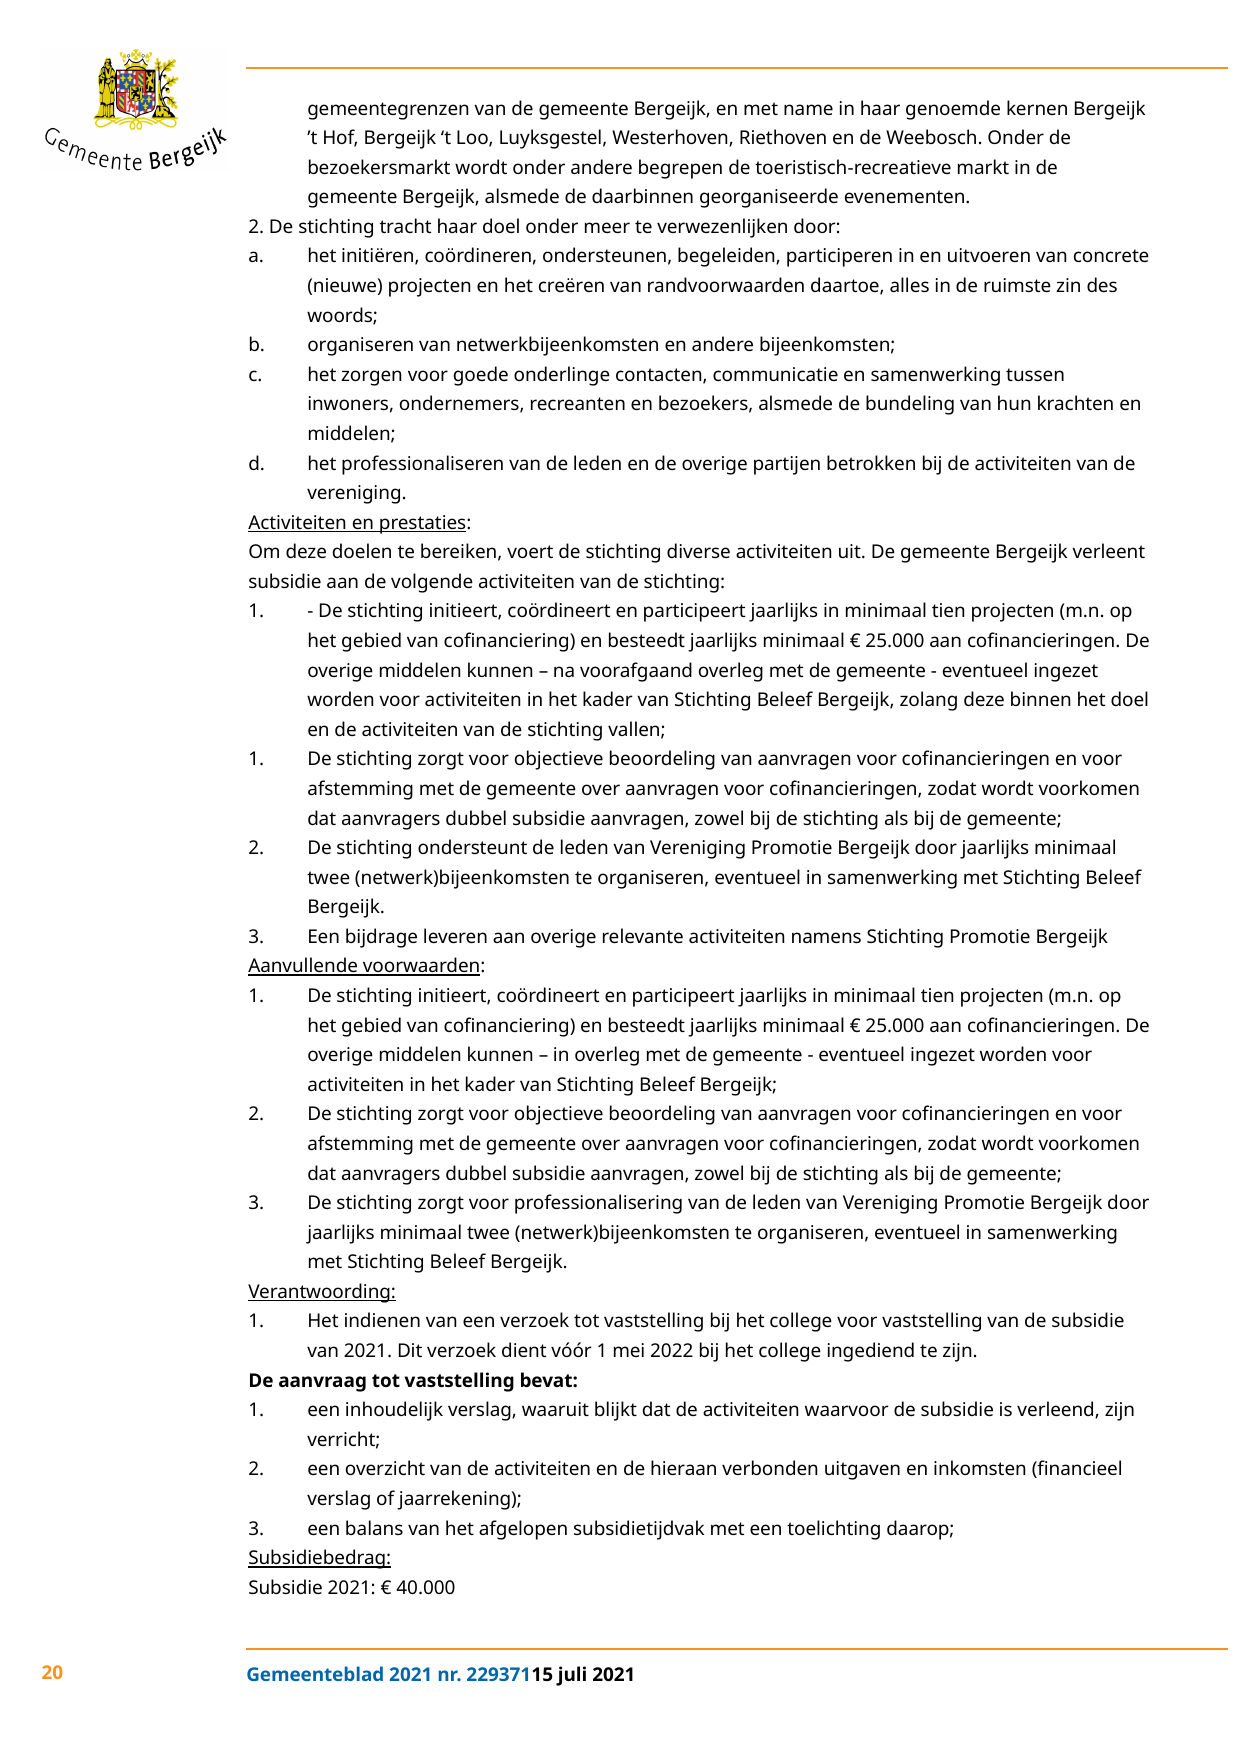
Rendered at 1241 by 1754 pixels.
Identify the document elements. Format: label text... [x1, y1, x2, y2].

list De stichting initieert, coördineert en participeert jaarlijks in minimaal tien projecten (m.n. op het gebied van cofinanciering) en besteedt jaarlijks minimaal € 25.000 aan cofinancieringen. De overige middelen kunnen – in overleg met de gemeente - eventueel ingezet worden voor activiteiten in het kader van Stichting Beleef Bergeijk; [248, 982, 1152, 1097]
list De stichting zorgt voor professionalisering van de leden van Vereniging Promotie Bergeijk door jaarlijks minimaal twee (netwerk)bijeenkomsten te organiseren, eventueel in samenwerking met Stichting Beleef Bergeijk. [248, 1189, 1152, 1274]
text Om deze doelen te bereiken, voert de stichting diverse activiteiten uit. De gemeente Bergeijk verleent subsidie aan de volgende activiteiten van de stichting: [248, 538, 1152, 594]
list een balans van het afgelopen subsidietijdvak met een toelichting daarop; [248, 1515, 1152, 1541]
list een inhoudelijk verslag, waaruit blijkt dat de activiteiten waarvoor de subsidie is verleend, zijn verricht; [248, 1396, 1152, 1452]
list De stichting zorgt voor objectieve beoordeling van aanvragen voor cofinancieringen en voor afstemming met de gemeente over aanvragen voor cofinancieringen, zodat wordt voorkomen dat aanvragers dubbel subsidie aanvragen, zowel bij de stichting als bij de gemeente; [248, 746, 1152, 831]
list het zorgen voor goede onderlinge contacten, communicatie en samenwerking tussen inwoners, ondernemers, recreanten en bezoekers, alsmede de bundeling van hun krachten en middelen; [248, 361, 1152, 446]
list Een bijdrage leveren aan overige relevante activiteiten namens Stichting Promotie Bergeijk [248, 923, 1152, 949]
text Subsidiebedrag: [248, 1544, 1152, 1570]
list De stichting ondersteunt de leden van Vereniging Promotie Bergeijk door jaarlijks minimaal twee (netwerk)bijeenkomsten te organiseren, eventueel in samenwerking met Stichting Beleef Bergeijk. [248, 834, 1152, 919]
text De aanvraag tot vaststelling bevat: [248, 1367, 1152, 1393]
list - De stichting initieert, coördineert en participeert jaarlijks in minimaal tien projecten (m.n. op het gebied van cofinanciering) en besteedt jaarlijks minimaal € 25.000 aan cofinancieringen. De overige middelen kunnen – na voorafgaand overleg met de gemeente - eventueel ingezet worden voor activiteiten in het kader van Stichting Beleef Bergeijk, zolang deze binnen het doel en de activiteiten van de stichting vallen; [248, 598, 1152, 742]
text Aanvullende voorwaarden: [248, 953, 1152, 978]
picture [41, 47, 231, 172]
list organiseren van netwerkbijeenkomsten en andere bijeenkomsten; [248, 331, 1152, 357]
list gemeentegrenzen van de gemeente Bergeijk, en met name in haar genoemde kernen Bergeijk ’t Hof, Bergeijk ‘t Loo, Luyksgestel, Westerhoven, Riethoven en de Weebosch. Onder de bezoekersmarkt wordt onder andere begrepen de toeristisch‑recreatieve markt in de gemeente Bergeijk, alsmede de daarbinnen georganiseerde evenementen. [248, 95, 1152, 209]
text Verantwoording: [248, 1278, 1152, 1304]
list het initiëren, coördineren, ondersteunen, begeleiden, participeren in en uitvoeren van concrete (nieuwe) projecten en het creëren van randvoorwaarden daartoe, alles in de ruimste zin des woords; [248, 243, 1152, 328]
list het professionaliseren van de leden en de overige partijen betrokken bij de activiteiten van de vereniging. [248, 450, 1152, 505]
list Het indienen van een verzoek tot vaststelling bij het college voor vaststelling van de subsidie van 2021. Dit verzoek dient vóór 1 mei 2022 bij het college ingediend te zijn. [248, 1308, 1152, 1363]
list De stichting zorgt voor objectieve beoordeling van aanvragen voor cofinancieringen en voor afstemming met de gemeente over aanvragen voor cofinancieringen, zodat wordt voorkomen dat aanvragers dubbel subsidie aanvragen, zowel bij de stichting als bij de gemeente; [248, 1101, 1152, 1186]
text 2. De stichting tracht haar doel onder meer te verwezenlijken door: [248, 213, 1152, 239]
list een overzicht van de activiteiten en de hieraan verbonden uitgaven en inkomsten (financieel verslag of jaarrekening); [248, 1456, 1152, 1511]
text Activiteiten en prestaties: [248, 509, 1152, 535]
text Subsidie 2021: € 40.000 [248, 1574, 1152, 1600]
